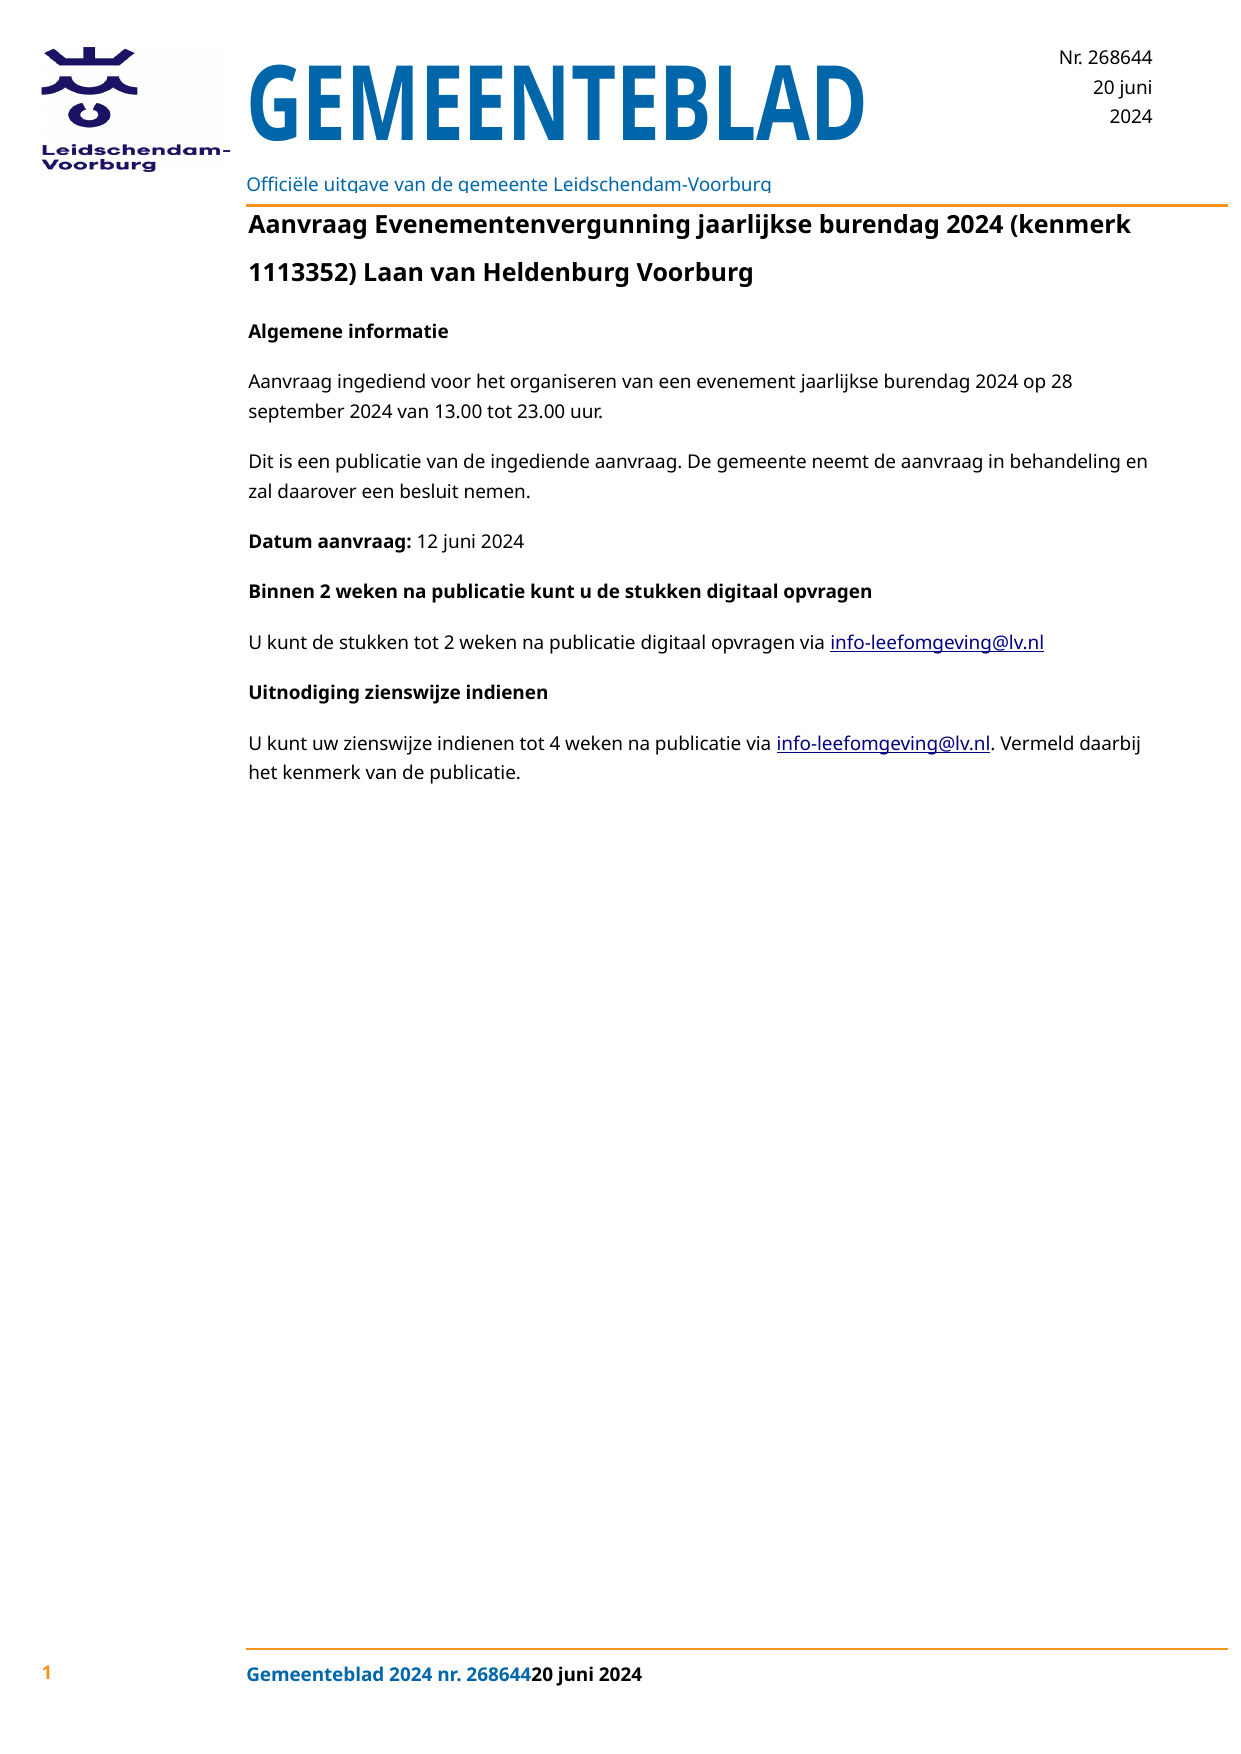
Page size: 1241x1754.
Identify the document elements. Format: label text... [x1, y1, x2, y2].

text Algemene informatie [248, 318, 1152, 344]
text U kunt de stukken tot 2 weken na publicatie digitaal opvragen via info-leefomgeving@lv.nl [248, 629, 1152, 655]
text Datum aanvraag: 12 juni 2024 [248, 528, 1152, 554]
text Uitnodiging zienswijze indienen [248, 679, 1152, 705]
text Binnen 2 weken na publicatie kunt u de stukken digitaal opvragen [248, 579, 1152, 604]
text Aanvraag ingediend voor het organiseren van een evenement jaarlijkse burendag 2024 op 28 september 2024 van 13.00 tot 23.00 uur. [248, 368, 1152, 424]
text Dit is een publicatie van de ingediende aanvraag. De gemeente neemt de aanvraag in behandeling en zal daarover een besluit nemen. [248, 448, 1152, 504]
text U kunt uw zienswijze indienen tot 4 weken na publicatie via info-leefomgeving@lv.nl. Vermeld daarbij het kenmerk van de publicatie. [248, 730, 1152, 785]
picture [41, 47, 231, 172]
text Aanvraag Evenementenvergunning jaarlijkse burendag 2024 (kenmerk 1113352) Laan van Heldenburg Voorburg [248, 207, 1152, 288]
